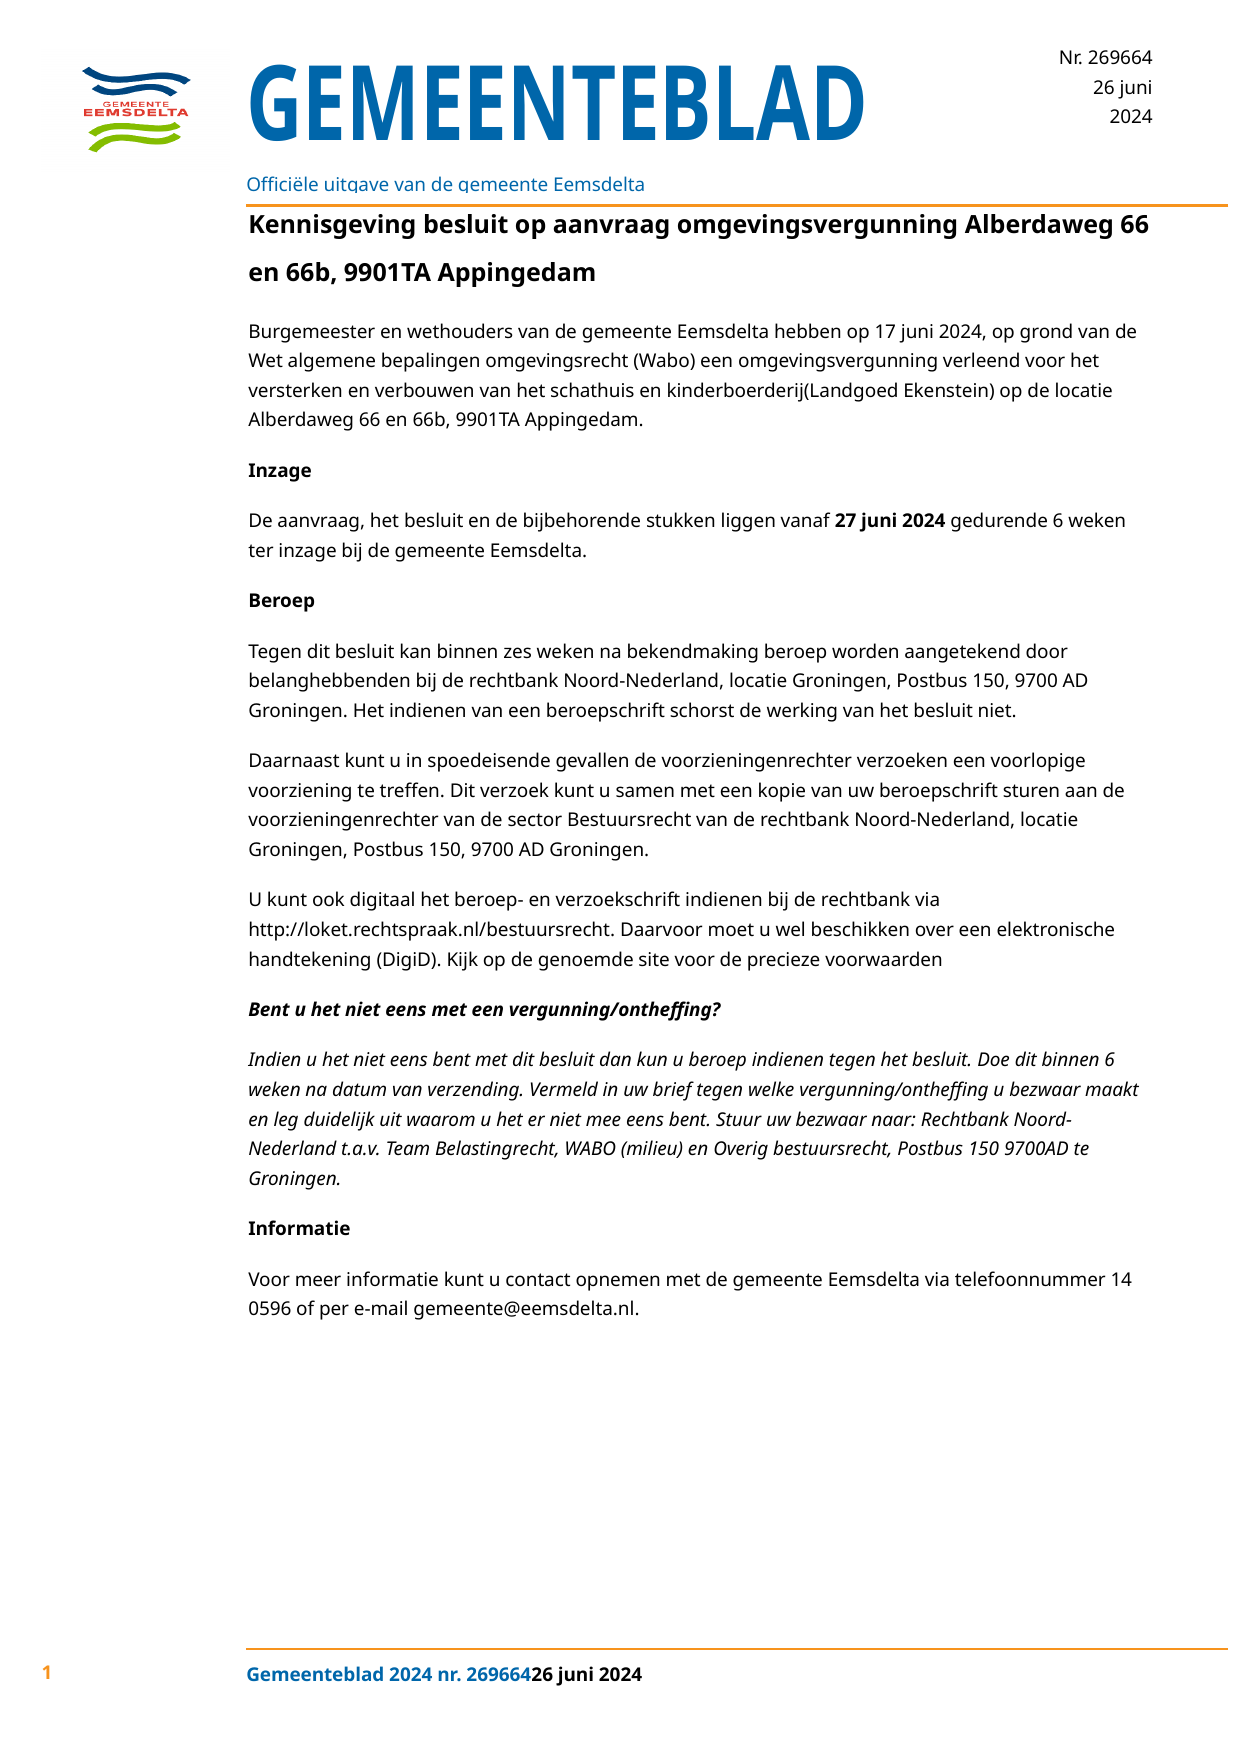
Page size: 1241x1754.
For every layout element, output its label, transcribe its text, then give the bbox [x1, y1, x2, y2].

text Kennisgeving besluit op aanvraag omgevingsvergunning Alberdaweg 66 en 66b, 9901TA Appingedam [248, 207, 1152, 288]
text Burgemeester en wethouders van de gemeente Eemsdelta hebben op 17 juni 2024, op grond van de Wet algemene bepalingen omgevingsrecht (Wabo) een omgevingsvergunning verleend voor het versterken en verbouwen van het schathuis en kinderboerderij(Landgoed Ekenstein) op de locatie Alberdaweg 66 en 66b, 9901TA Appingedam. [248, 318, 1152, 432]
text De aanvraag, het besluit en de bijbehorende stukken liggen vanaf 27 juni 2024 gedurende 6 weken ter inzage bij de gemeente Eemsdelta. [248, 507, 1152, 563]
text Indien u het niet eens bent met dit besluit dan kun u beroep indienen tegen het besluit. Doe dit binnen 6 weken na datum van verzending. Vermeld in uw brief tegen welke vergunning/ontheffing u bezwaar maakt en leg duidelijk uit waarom u het er niet mee eens bent. Stuur uw bezwaar naar: Rechtbank Noord-Nederland t.a.v. Team Belastingrecht, WABO (milieu) en Overig bestuursrecht, Postbus 150 9700AD te Groningen. [248, 1047, 1152, 1191]
text Tegen dit besluit kan binnen zes weken na bekendmaking beroep worden aangetekend door belanghebbenden bij de rechtbank Noord-Nederland, locatie Groningen, Postbus 150, 9700 AD Groningen. Het indienen van een beroepschrift schorst de werking van het besluit niet. [248, 638, 1152, 723]
text Bent u het niet eens met een vergunning/ontheffing? [248, 996, 1152, 1022]
text Inzage [248, 457, 1152, 483]
text Beroep [248, 587, 1152, 613]
text Voor meer informatie kunt u contact opnemen met de gemeente Eemsdelta via telefoonnummer 14 0596 of per e-mail gemeente@eemsdelta.nl. [248, 1266, 1152, 1321]
text Informatie [248, 1215, 1152, 1241]
picture [41, 47, 231, 172]
text Daarnaast kunt u in spoedeisende gevallen de voorzieningenrechter verzoeken een voorlopige voorziening te treffen. Dit verzoek kunt u samen met een kopie van uw beroepschrift sturen aan de voorzieningenrechter van de sector Bestuursrecht van de rechtbank Noord-Nederland, locatie Groningen, Postbus 150, 9700 AD Groningen. [248, 747, 1152, 862]
text U kunt ook digitaal het beroep- en verzoekschrift indienen bij de rechtbank via http://loket.rechtspraak.nl/bestuursrecht. Daarvoor moet u wel beschikken over een elektronische handtekening (DigiD). Kijk op de genoemde site voor de precieze voorwaarden [248, 887, 1152, 972]
